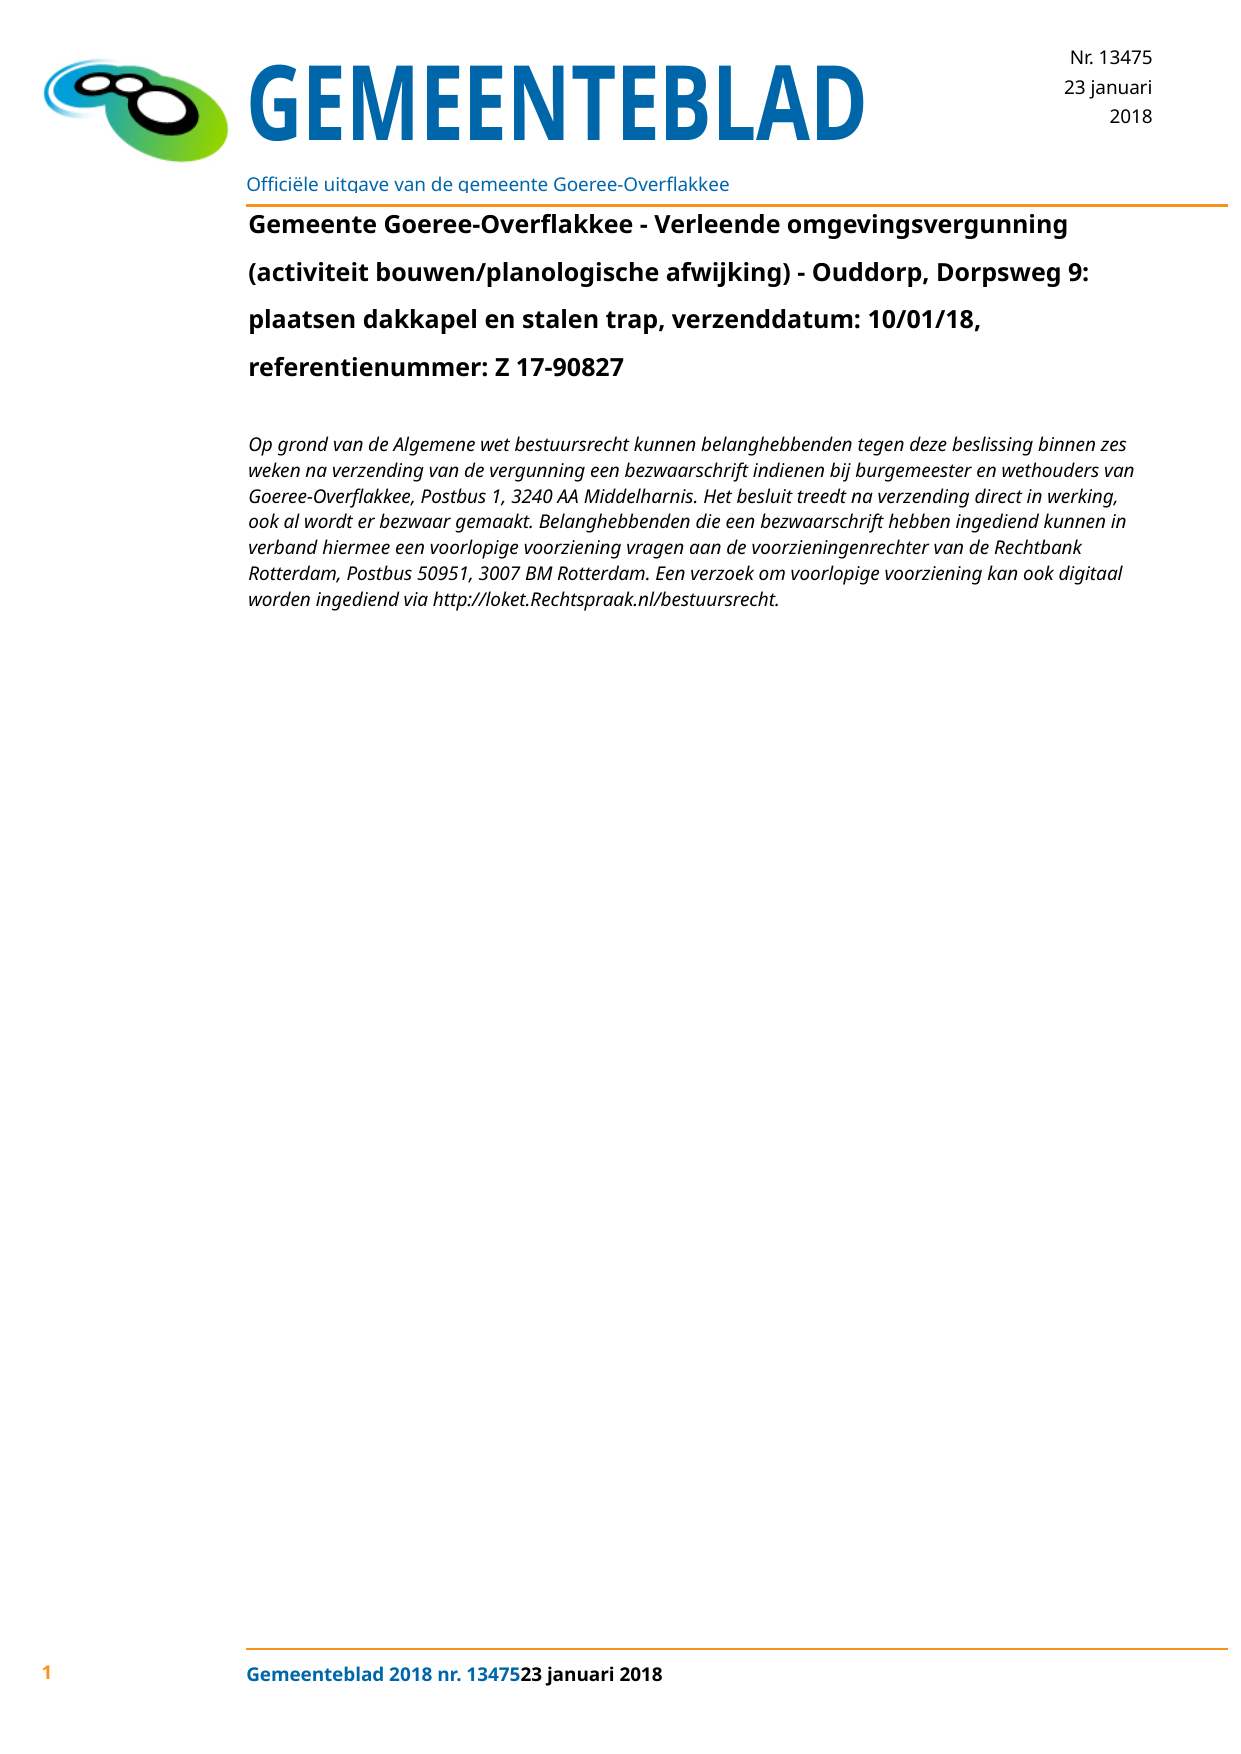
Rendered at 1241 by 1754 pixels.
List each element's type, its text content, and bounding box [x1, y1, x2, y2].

text Op grond van de Algemene wet bestuursrecht kunnen belanghebbenden tegen deze beslissing binnen zes weken na verzending van de vergunning een bezwaarschrift indienen bij burgemeester en wethouders van Goeree-Overflakkee, Postbus 1, 3240 AA Middelharnis. Het besluit treedt na verzending direct in werking, ook al wordt er bezwaar gemaakt. Belanghebbenden die een bezwaarschrift hebben ingediend kunnen in verband hiermee een voorlopige voorziening vragen aan de voorzieningenrechter van de Rechtbank Rotterdam, Postbus 50951, 3007 BM Rotterdam. Een verzoek om voorlopige voorziening kan ook digitaal worden ingediend via http://loket.Rechtspraak.nl/bestuursrecht. [248, 431, 1152, 611]
picture [41, 47, 231, 172]
text Gemeente Goeree-Overflakkee - Verleende omgevingsvergunning (activiteit bouwen/planologische afwijking) - Ouddorp, Dorpsweg 9: plaatsen dakkapel en stalen trap, verzenddatum: 10/01/18, referentienummer: Z 17-90827 [248, 207, 1152, 384]
